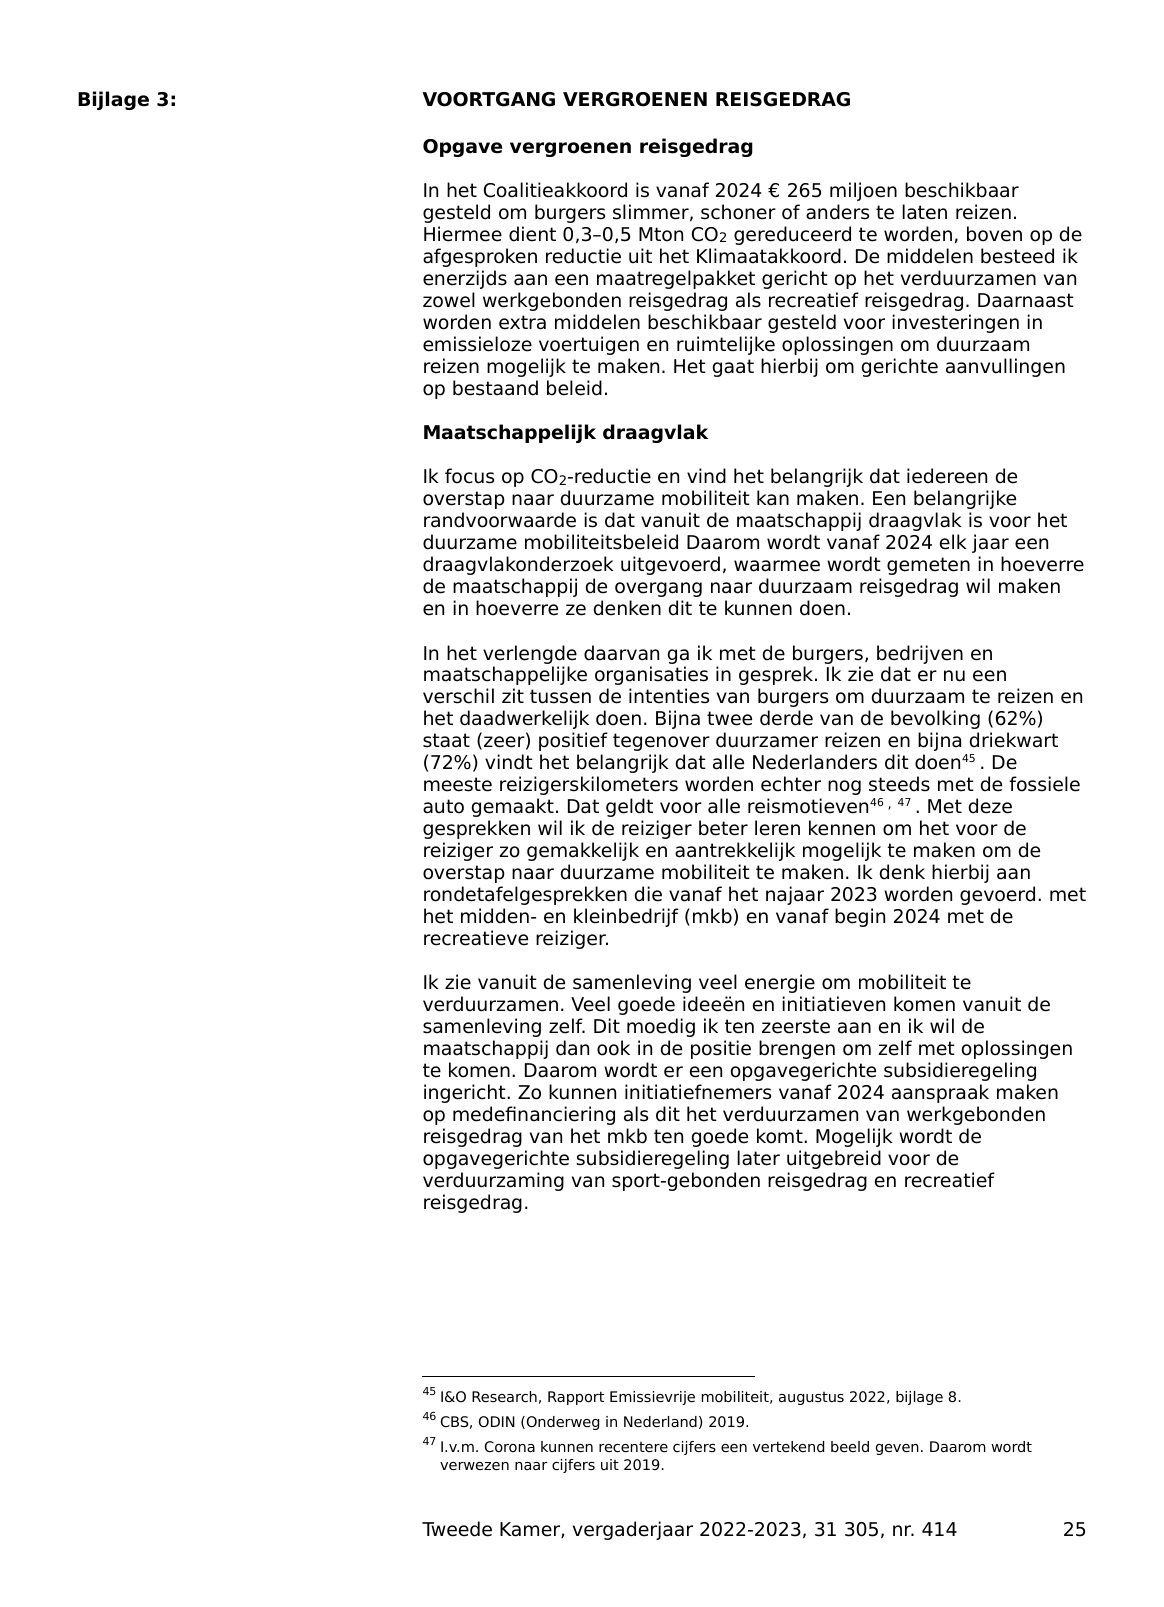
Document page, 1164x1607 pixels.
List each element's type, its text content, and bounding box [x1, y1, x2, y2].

text I.v.m. Corona kunnen recentere cijfers een vertekend beeld geven. Daarom wordt verwezen naar cijfers uit 2019. [422, 1435, 1087, 1474]
text Ik zie vanuit de samenleving veel energie om mobiliteit te verduurzamen. Veel goede ideeën en initiatieven komen vanuit de samenleving zelf. Dit moedig ik ten zeerste aan en ik wil de maatschappij dan ook in de positie brengen om zelf met oplossingen te komen. Daarom wordt er een opgavegerichte subsidieregeling ingericht. Zo kunnen initiatiefnemers vanaf 2024 aanspraak maken op medefinanciering als dit het verduurzamen van werkgebonden reisgedrag van het mkb ten goede komt. Mogelijk wordt de opgavegerichte subsidieregeling later uitgebreid voor de verduurzaming van sport-gebonden reisgedrag en recreatief reisgedrag. [422, 972, 1087, 1214]
text Ik focus op CO2-reductie en vind het belangrijk dat iedereen de overstap naar duurzame mobiliteit kan maken. Een belangrijke randvoorwaarde is dat vanuit de maatschappij draagvlak is voor het duurzame mobiliteitsbeleid Daarom wordt vanaf 2024 elk jaar een draagvlakonderzoek uitgevoerd, waarmee wordt gemeten in hoeverre de maatschappij de overgang naar duurzaam reisgedrag wil maken en in hoeverre ze denken dit te kunnen doen. [422, 466, 1087, 620]
subtitle Maatschappelijk draagvlak [422, 422, 1087, 444]
text CBS, ODIN (Onderweg in Nederland) 2019. [422, 1410, 1087, 1432]
text In het verlengde daarvan ga ik met de burgers, bedrijven en maatschappelijke organisaties in gesprek. Ik zie dat er nu een verschil zit tussen de intenties van burgers om duurzaam te reizen en het daadwerkelijk doen. Bijna twee derde van de bevolking (62%) staat (zeer) positief tegenover duurzamer reizen en bijna driekwart (72%) vindt het belangrijk dat alle Nederlanders dit doen. De meeste reizigerskilometers worden echter nog steeds met de fossiele auto gemaakt. Dat geldt voor alle reismotieven, . Met deze gesprekken wil ik de reiziger beter leren kennen om het voor de reiziger zo gemakkelijk en aantrekkelijk mogelijk te maken om de overstap naar duurzame mobiliteit te maken. Ik denk hierbij aan rondetafelgesprekken die vanaf het najaar 2023 worden gevoerd. met het midden- en kleinbedrijf (mkb) en vanaf begin 2024 met de recreatieve reiziger. [422, 642, 1087, 950]
subtitle Opgave vergroenen reisgedrag [422, 136, 1087, 158]
text In het Coalitieakkoord is vanaf 2024 € 265 miljoen beschikbaar gesteld om burgers slimmer, schoner of anders te laten reizen. Hiermee dient 0,3–0,5 Mton CO2 gereduceerd te worden, boven op de afgesproken reductie uit het Klimaatakkoord. De middelen besteed ik enerzijds aan een maatregelpakket gericht op het verduurzamen van zowel werkgebonden reisgedrag als recreatief reisgedrag. Daarnaast worden extra middelen beschikbaar gesteld voor investeringen in emissieloze voertuigen en ruimtelijke oplossingen om duurzaam reizen mogelijk te maken. Het gaat hierbij om gerichte aanvullingen op bestaand beleid. [422, 180, 1087, 400]
subtitle Bijlage 3: VOORTGANG VERGROENEN REISGEDRAG [77, 89, 1087, 111]
text I&O Research, Rapport Emissievrije mobiliteit, augustus 2022, bijlage 8. [422, 1385, 1087, 1407]
